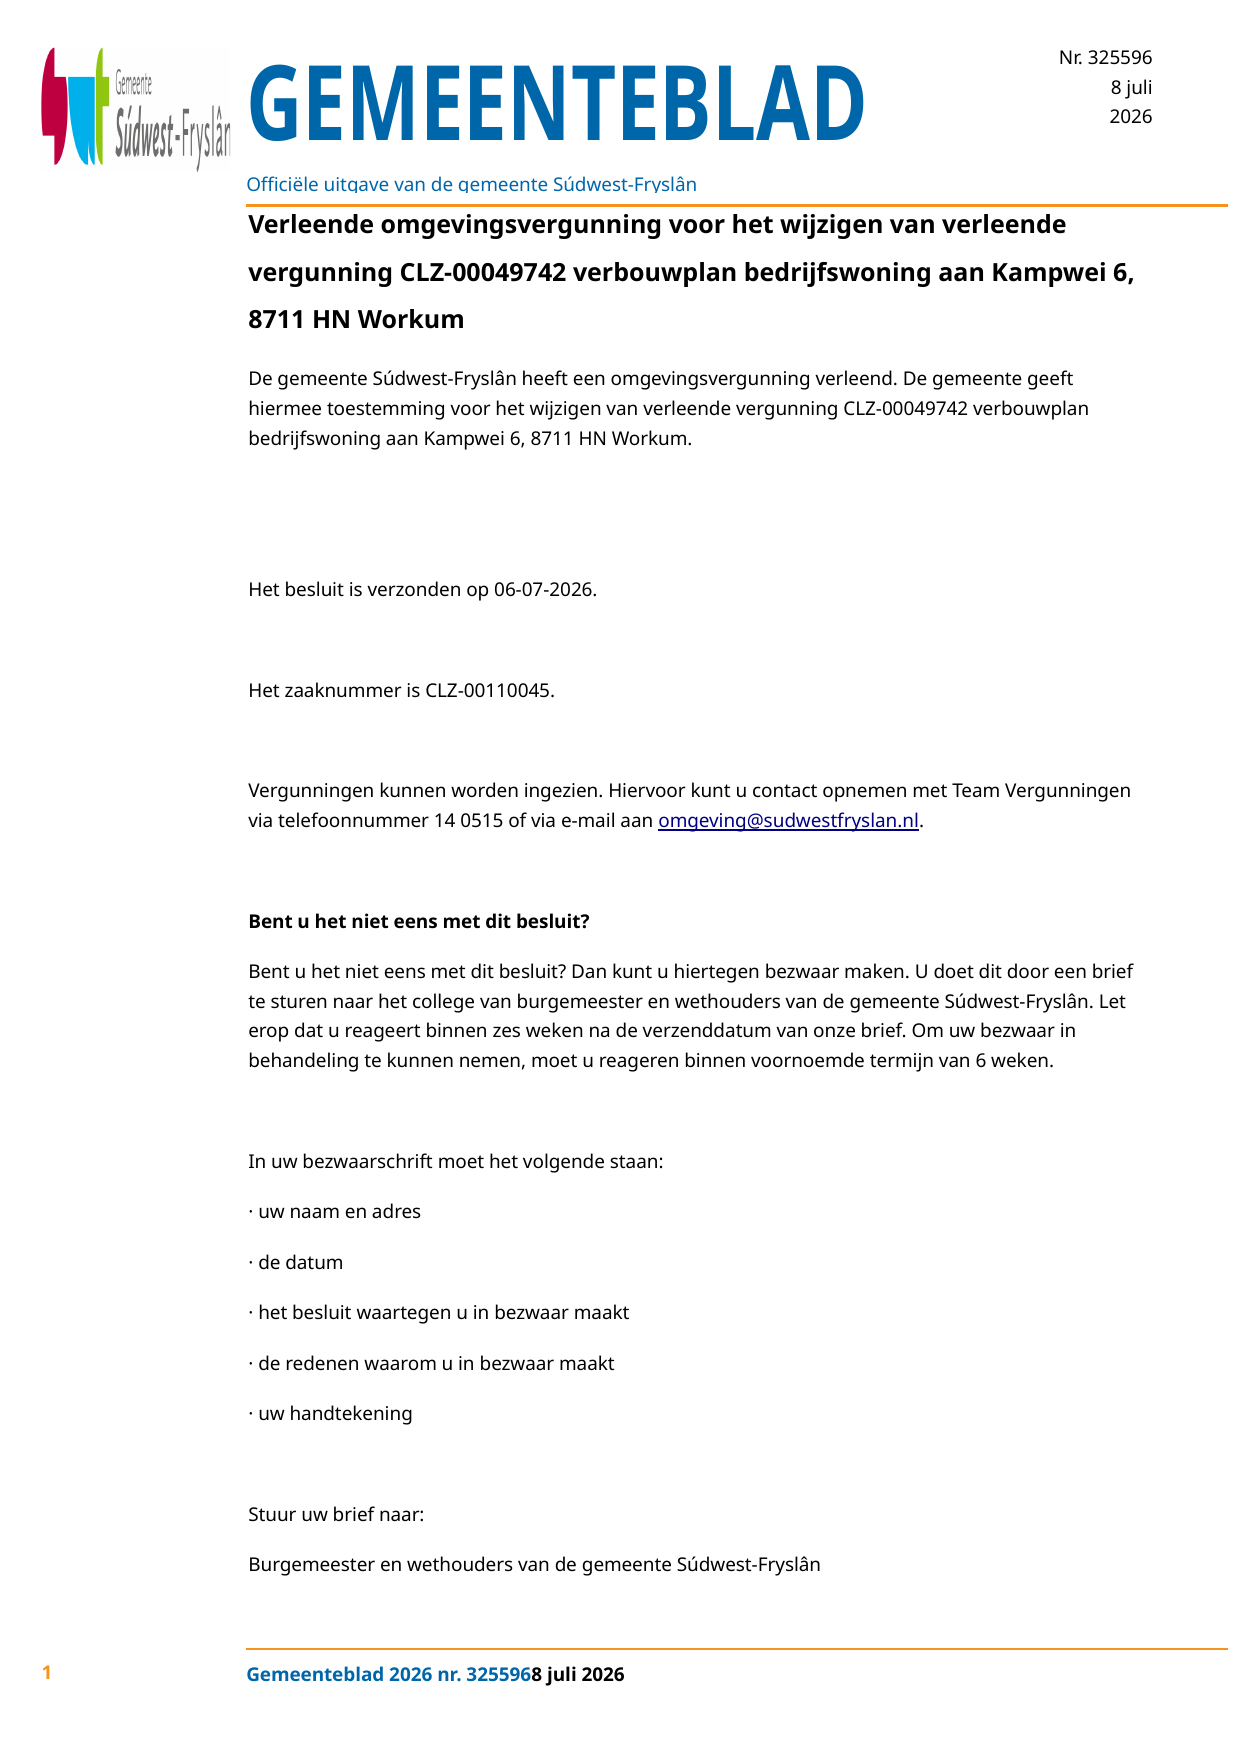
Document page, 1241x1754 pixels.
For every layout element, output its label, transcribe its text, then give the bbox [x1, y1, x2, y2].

text In uw bezwaarschrift moet het volgende staan: [248, 1148, 1152, 1174]
text Vergunningen kunnen worden ingezien. Hiervoor kunt u contact opnemen met Team Vergunningen via telefoonnummer 14 0515 of via e-mail aan omgeving@sudwestfryslan.nl. [248, 778, 1152, 833]
text · uw handtekening [248, 1400, 1152, 1426]
text Het zaaknummer is CLZ-00110045. [248, 677, 1152, 702]
text Burgemeester en wethouders van de gemeente Súdwest-Fryslân [248, 1551, 1152, 1577]
text Stuur uw brief naar: [248, 1501, 1152, 1527]
text Bent u het niet eens met dit besluit? Dan kunt u hiertegen bezwaar maken. U doet dit door een brief te sturen naar het college van burgemeester en wethouders van de gemeente Súdwest-Fryslân. Let erop dat u reageert binnen zes weken na de verzenddatum van onze brief. Om uw bezwaar in behandeling te kunnen nemen, moet u reageren binnen voornoemde termijn van 6 weken. [248, 958, 1152, 1073]
text · de redenen waarom u in bezwaar maakt [248, 1350, 1152, 1375]
picture [41, 47, 231, 172]
text Verleende omgevingsvergunning voor het wijzigen van verleende vergunning CLZ-00049742 verbouwplan bedrijfswoning aan Kampwei 6, 8711 HN Workum [248, 207, 1152, 336]
text Bent u het niet eens met dit besluit? [248, 908, 1152, 934]
text De gemeente Súdwest-Fryslân heeft een omgevingsvergunning verleend. De gemeente geeft hiermee toestemming voor het wijzigen van verleende vergunning CLZ-00049742 verbouwplan bedrijfswoning aan Kampwei 6, 8711 HN Workum. [248, 366, 1152, 450]
text · de datum [248, 1249, 1152, 1274]
text · uw naam en adres [248, 1198, 1152, 1224]
text · het besluit waartegen u in bezwaar maakt [248, 1299, 1152, 1325]
text Het besluit is verzonden op 06-07-2026. [248, 576, 1152, 602]
